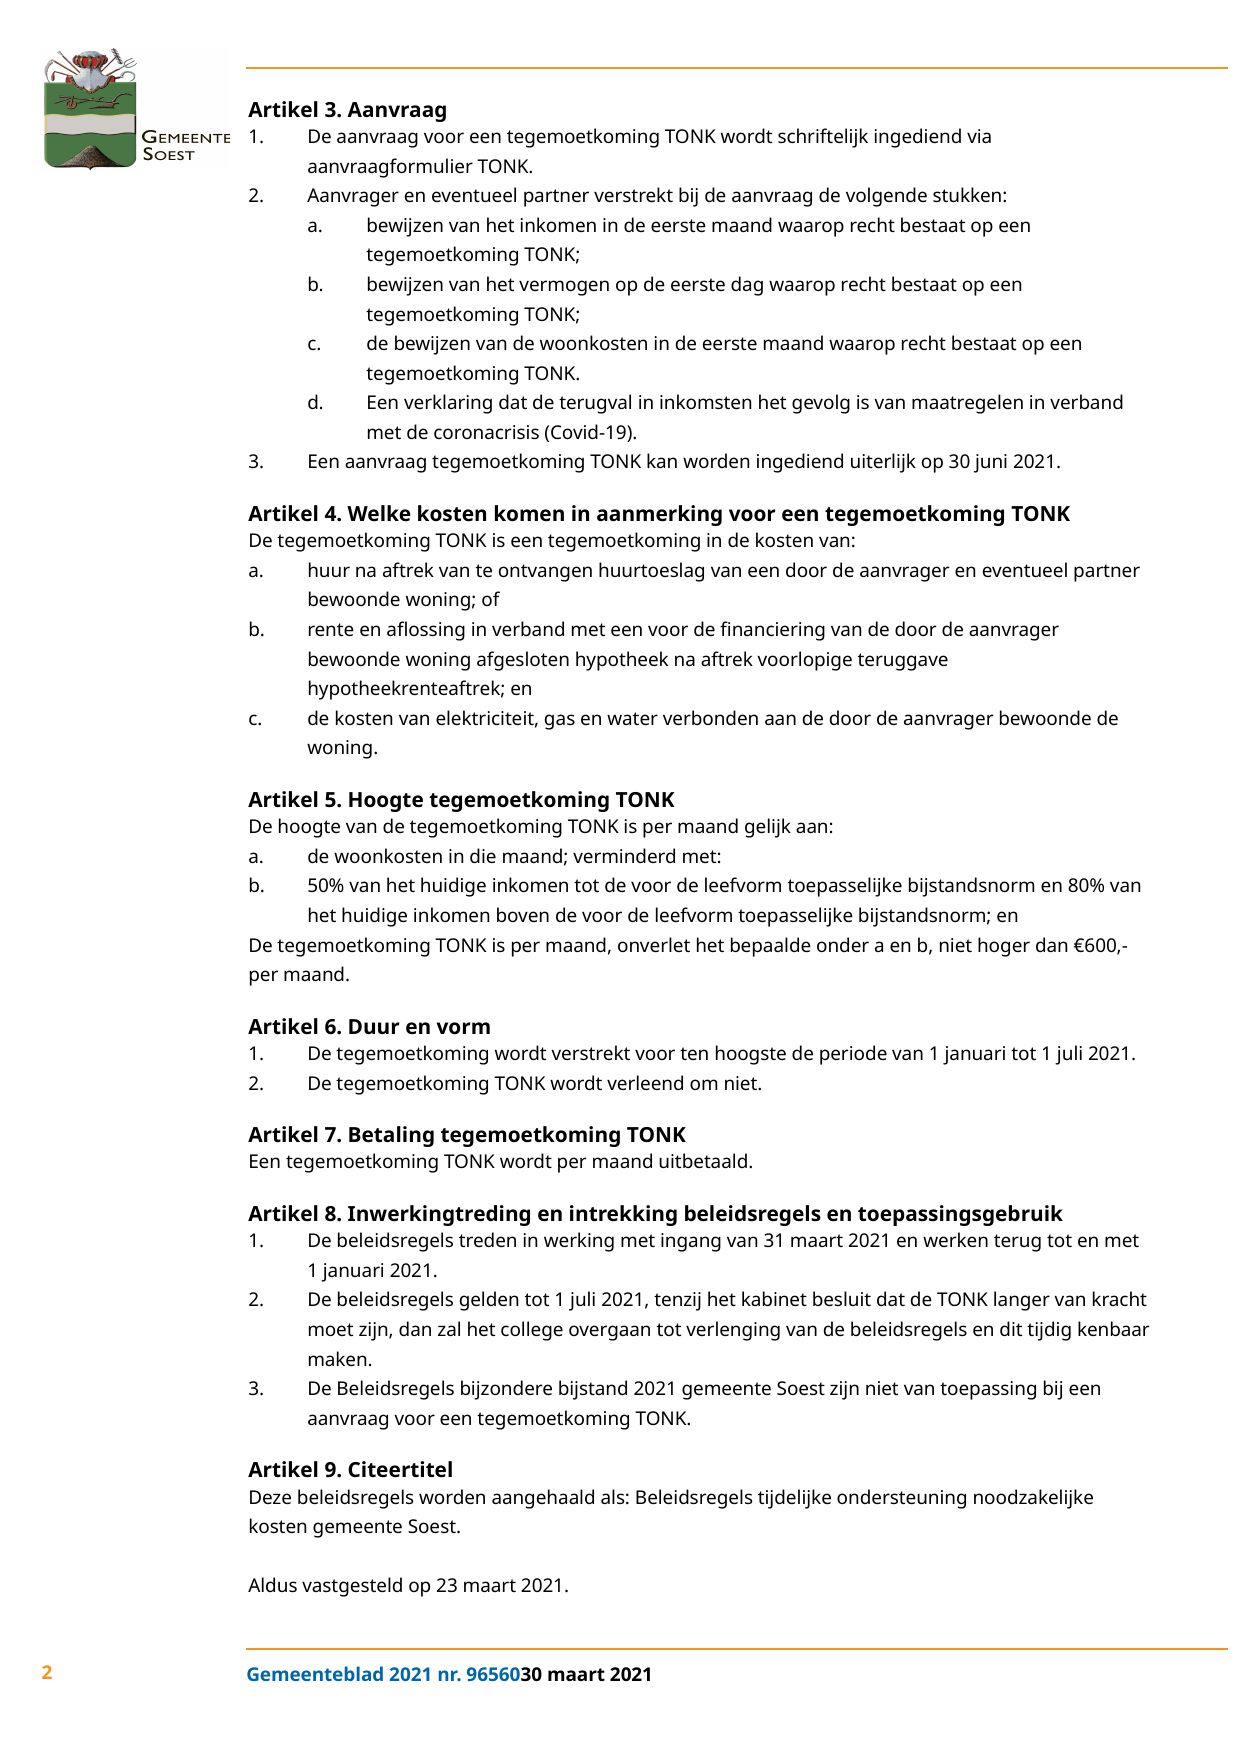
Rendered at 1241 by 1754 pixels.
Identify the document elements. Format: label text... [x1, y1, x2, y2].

list bewijzen van het inkomen in de eerste maand waarop recht bestaat op een tegemoetkoming TONK; [307, 212, 1152, 267]
list Een verklaring dat de terugval in inkomsten het gevolg is van maatregelen in verband met de coronacrisis (Covid-19). [307, 389, 1152, 445]
list de woonkosten in die maand; verminderd met: [248, 843, 1152, 869]
list De beleidsregels treden in werking met ingang van 31 maart 2021 en werken terug tot en met 1 januari 2021. [248, 1227, 1152, 1283]
text De tegemoetkoming TONK is een tegemoetkoming in de kosten van: [248, 527, 1152, 553]
text Artikel 4. Welke kosten komen in aanmerking voor een tegemoetkoming TONK [248, 499, 1152, 527]
list Aanvrager en eventueel partner verstrekt bij de aanvraag de volgende stukken: [248, 182, 1152, 208]
list De beleidsregels gelden tot 1 juli 2021, tenzij het kabinet besluit dat de TONK langer van kracht moet zijn, dan zal het college overgaan tot verlenging van de beleidsregels en dit tijdig kenbaar maken. [248, 1287, 1152, 1372]
list De aanvraag voor een tegemoetkoming TONK wordt schriftelijk ingediend via aanvraagformulier TONK. [248, 123, 1152, 178]
text Artikel 6. Duur en vorm [248, 1012, 1152, 1040]
list rente en aflossing in verband met een voor de financiering van de door de aanvrager bewoonde woning afgesloten hypotheek na aftrek voorlopige teruggave hypotheekrenteaftrek; en [248, 616, 1152, 701]
text Aldus vastgesteld op 23 maart 2021. [248, 1573, 1152, 1598]
list Een aanvraag tegemoetkoming TONK kan worden ingediend uiterlijk op 30 juni 2021. [248, 449, 1152, 474]
text Artikel 3. Aanvraag [248, 95, 1152, 123]
list 50% van het huidige inkomen tot de voor de leefvorm toepasselijke bijstandsnorm en 80% van het huidige inkomen boven de voor de leefvorm toepasselijke bijstandsnorm; en [248, 873, 1152, 928]
list huur na aftrek van te ontvangen huurtoeslag van een door de aanvrager en eventueel partner bewoonde woning; of [248, 557, 1152, 612]
text Artikel 8. Inwerkingtreding en intrekking beleidsregels en toepassingsgebruik [248, 1199, 1152, 1227]
text Deze beleidsregels worden aangehaald als: Beleidsregels tijdelijke ondersteuning noodzakelijke kosten gemeente Soest. [248, 1484, 1152, 1539]
list bewijzen van het vermogen op de eerste dag waarop recht bestaat op een tegemoetkoming TONK; [307, 271, 1152, 326]
list De tegemoetkoming wordt verstrekt voor ten hoogste de periode van 1 januari tot 1 juli 2021. [248, 1040, 1152, 1066]
text Artikel 7. Betaling tegemoetkoming TONK [248, 1120, 1152, 1149]
picture [41, 47, 231, 172]
text De tegemoetkoming TONK is per maand, onverlet het bepaalde onder a en b, niet hoger dan €600,- per maand. [248, 932, 1152, 987]
list de kosten van elektriciteit, gas en water verbonden aan de door de aanvrager bewoonde de woning. [248, 705, 1152, 760]
list de bewijzen van de woonkosten in de eerste maand waarop recht bestaat op een tegemoetkoming TONK. [307, 330, 1152, 386]
text Artikel 9. Citeertitel [248, 1455, 1152, 1484]
text Een tegemoetkoming TONK wordt per maand uitbetaald. [248, 1149, 1152, 1174]
text Artikel 5. Hoogte tegemoetkoming TONK [248, 785, 1152, 813]
list De tegemoetkoming TONK wordt verleend om niet. [248, 1070, 1152, 1096]
list De Beleidsregels bijzondere bijstand 2021 gemeente Soest zijn niet van toepassing bij een aanvraag voor een tegemoetkoming TONK. [248, 1375, 1152, 1431]
text De hoogte van de tegemoetkoming TONK is per maand gelijk aan: [248, 813, 1152, 839]
